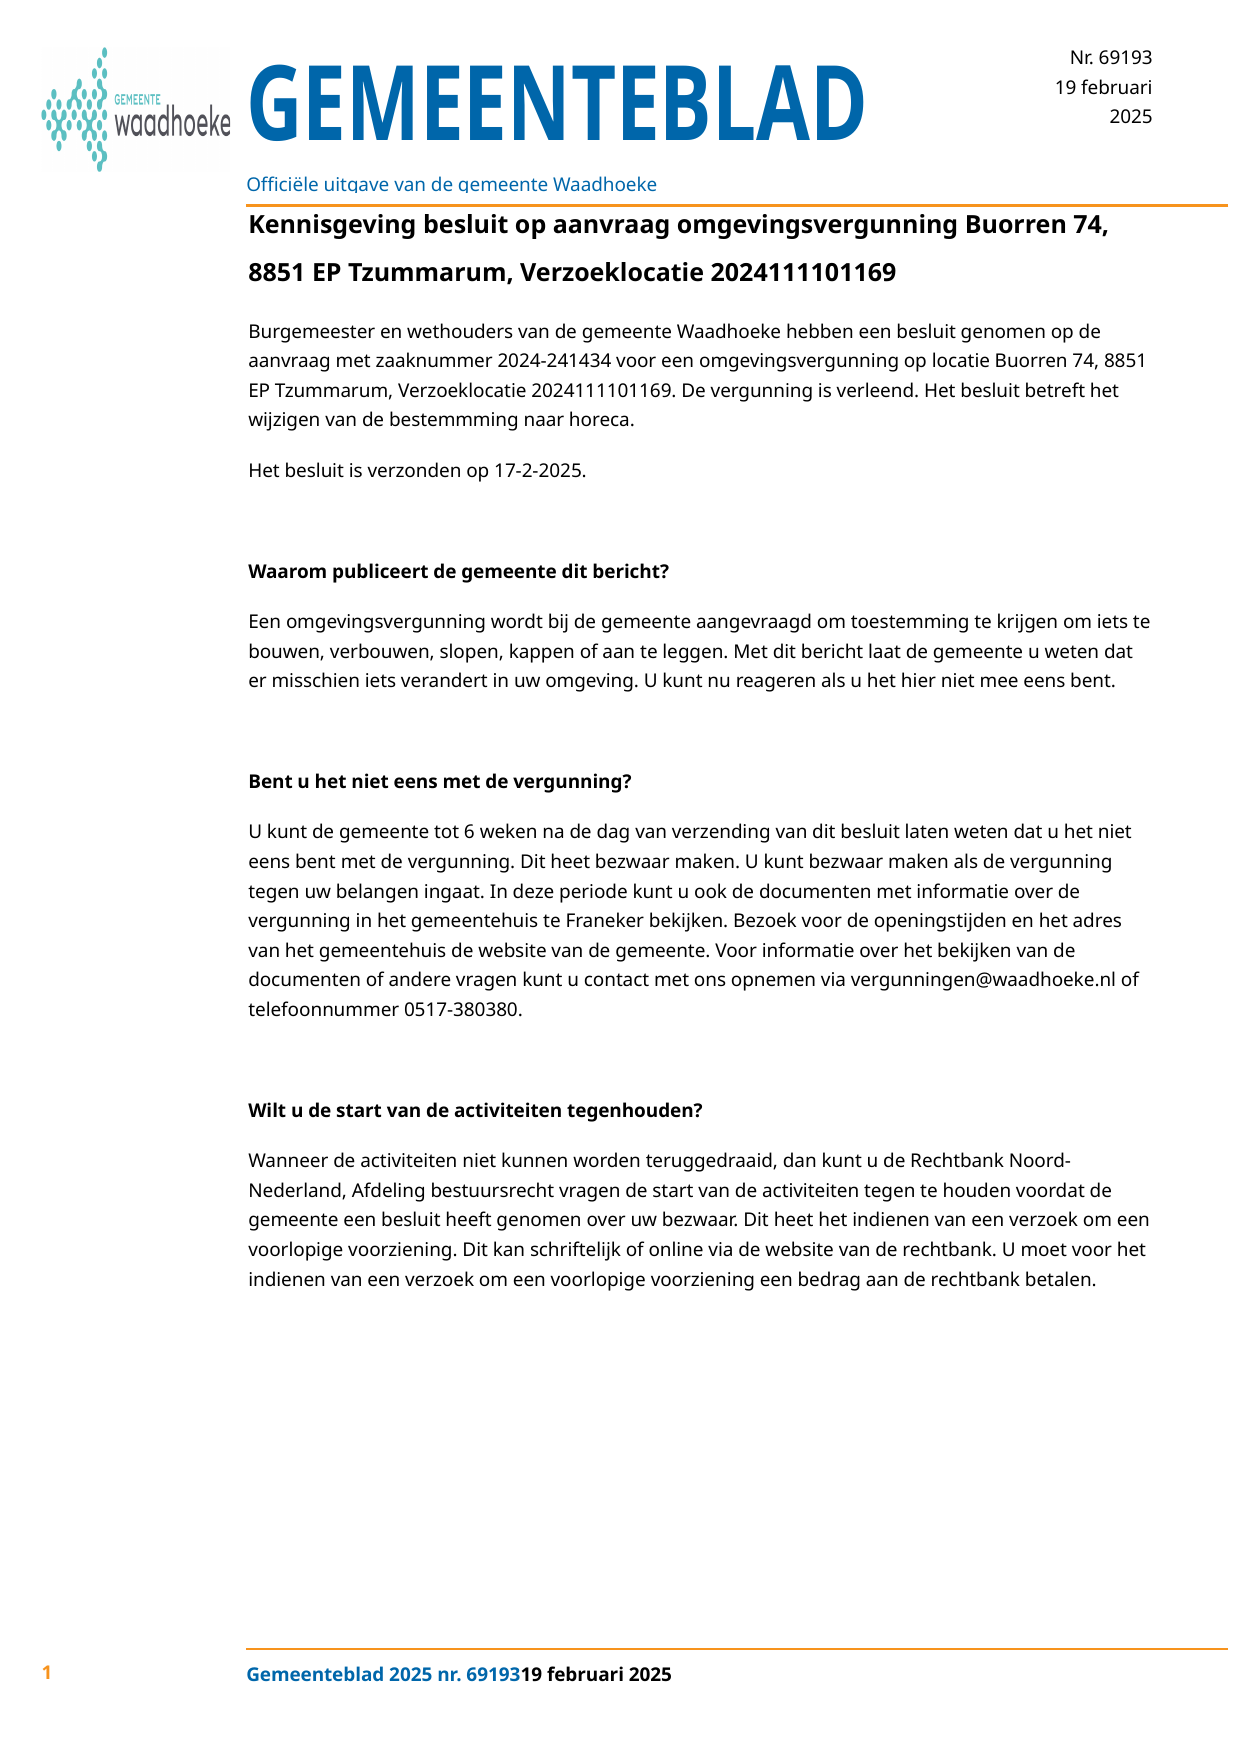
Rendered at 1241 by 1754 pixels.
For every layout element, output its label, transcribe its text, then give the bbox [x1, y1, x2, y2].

text Wanneer de activiteiten niet kunnen worden teruggedraaid, dan kunt u de Rechtbank Noord-Nederland, Afdeling bestuursrecht vragen de start van de activiteiten tegen te houden voordat de gemeente een besluit heeft genomen over uw bezwaar. Dit heet het indienen van een verzoek om een voorlopige voorziening. Dit kan schriftelijk of online via de website van de rechtbank. U moet voor het indienen van een verzoek om een voorlopige voorziening een bedrag aan de rechtbank betalen. [248, 1147, 1152, 1292]
text Burgemeester en wethouders van de gemeente Waadhoeke hebben een besluit genomen op de aanvraag met zaaknummer 2024-241434 voor een omgevingsvergunning op locatie Buorren 74, 8851 EP Tzummarum, Verzoeklocatie 2024111101169. De vergunning is verleend. Het besluit betreft het wijzigen van de bestemmming naar horeca. [248, 318, 1152, 432]
picture [41, 47, 231, 172]
text Bent u het niet eens met de vergunning? [248, 768, 1152, 794]
text Kennisgeving besluit op aanvraag omgevingsvergunning Buorren 74, 8851 EP Tzummarum, Verzoeklocatie 2024111101169 [248, 207, 1152, 288]
text Het besluit is verzonden op 17-2-2025. [248, 457, 1152, 483]
text Waarom publiceert de gemeente dit bericht? [248, 558, 1152, 584]
text Een omgevingsvergunning wordt bij de gemeente aangevraagd om toestemming te krijgen om iets te bouwen, verbouwen, slopen, kappen of aan te leggen. Met dit bericht laat de gemeente u weten dat er misschien iets verandert in uw omgeving. U kunt nu reageren als u het hier niet mee eens bent. [248, 608, 1152, 693]
text U kunt de gemeente tot 6 weken na de dag van verzending van dit besluit laten weten dat u het niet eens bent met de vergunning. Dit heet bezwaar maken. U kunt bezwaar maken als de vergunning tegen uw belangen ingaat. In deze periode kunt u ook de documenten met informatie over de vergunning in het gemeentehuis te Franeker bekijken. Bezoek voor de openingstijden en het adres van het gemeentehuis de website van de gemeente. Voor informatie over het bekijken van de documenten of andere vragen kunt u contact met ons opnemen via vergunningen@waadhoeke.nl of telefoonnummer 0517-380380. [248, 819, 1152, 1022]
text Wilt u de start van de activiteiten tegenhouden? [248, 1097, 1152, 1123]
